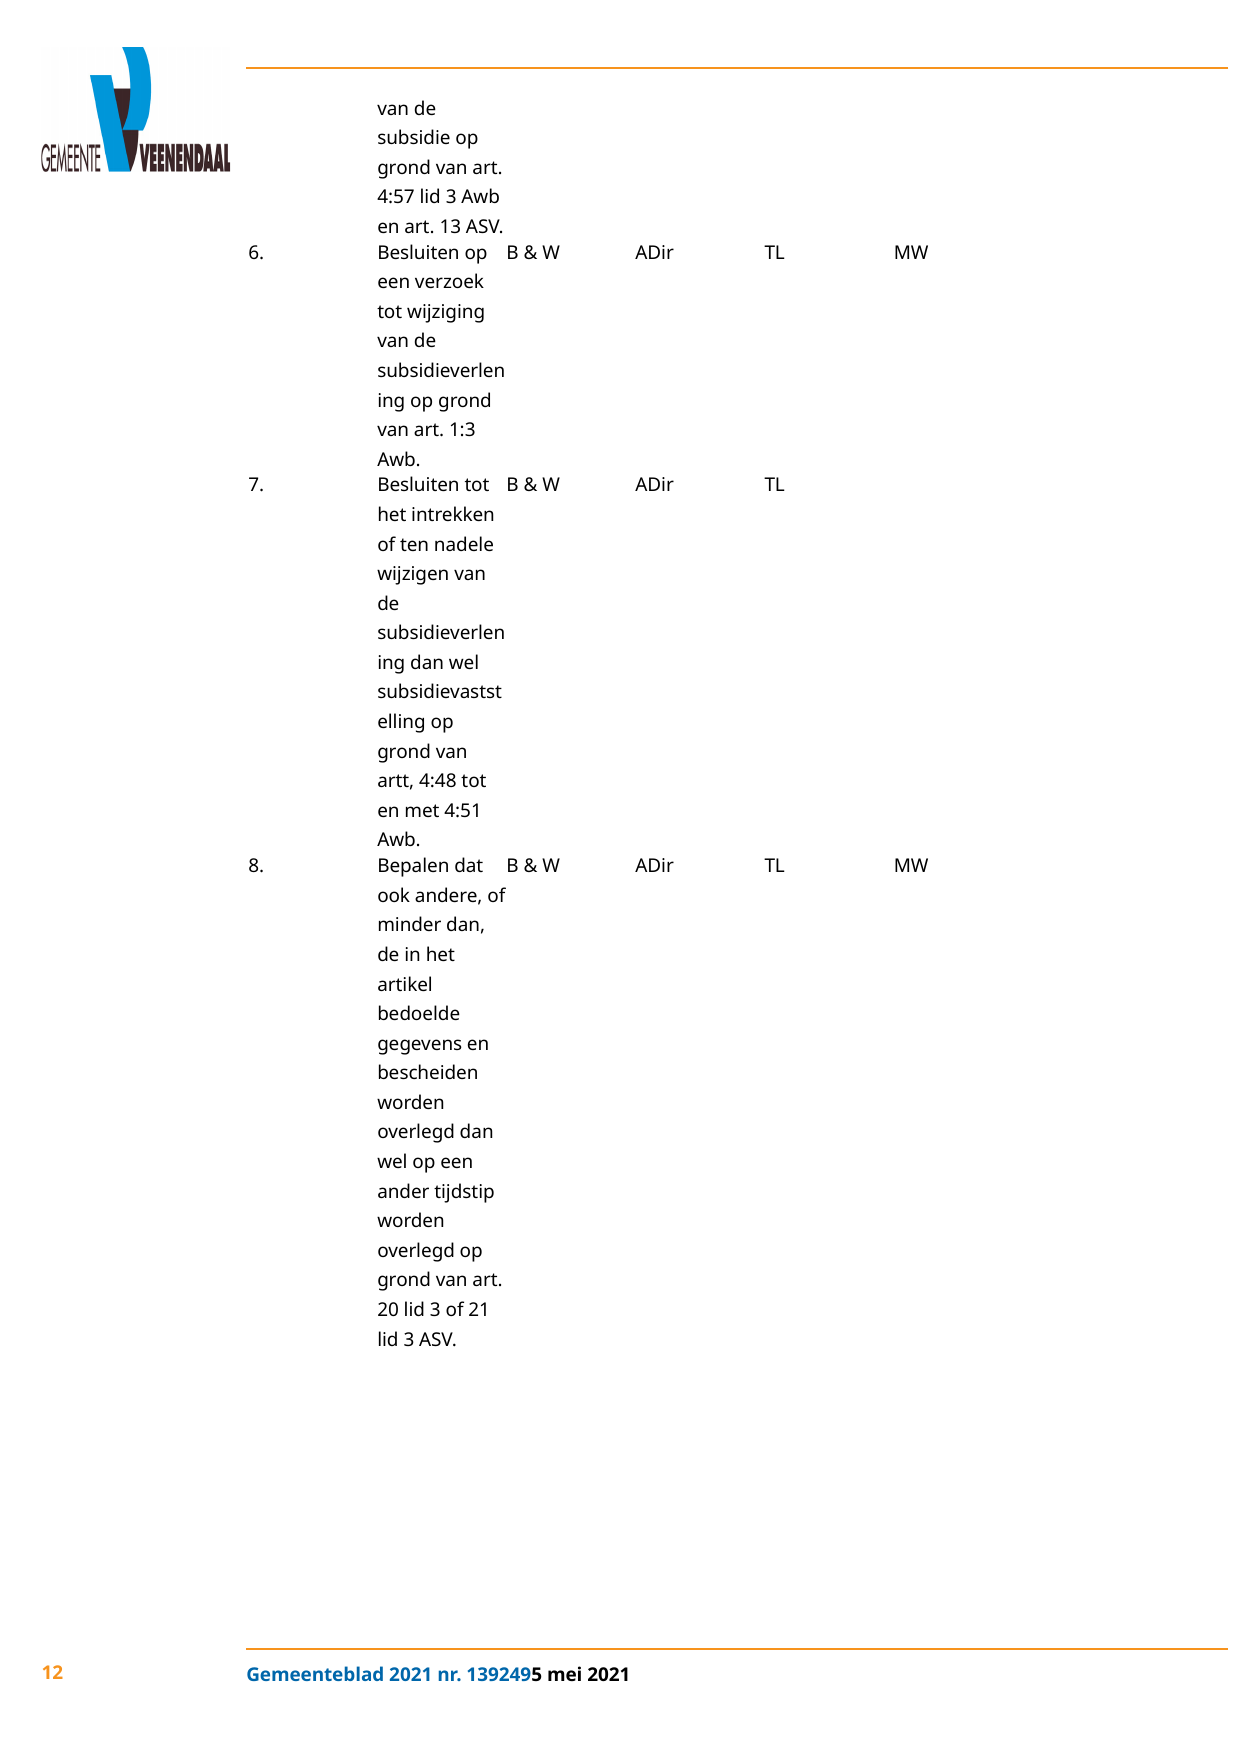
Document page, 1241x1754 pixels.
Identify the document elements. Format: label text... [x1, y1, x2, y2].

table_cell [1023, 239, 1152, 472]
table_cell ADir [635, 853, 764, 1351]
table_cell TL [764, 239, 893, 472]
table_cell [506, 95, 635, 239]
table_cell B & W [506, 853, 635, 1351]
table_cell Bepalen dat ook andere, of minder dan, de in het artikel bedoelde gegevens en bescheiden worden overlegd dan wel op een ander tijdstip worden overlegd op grond van art. 20 lid 3 of 21 lid 3 ASV. [377, 853, 506, 1351]
table_cell [1023, 853, 1152, 1351]
picture [41, 47, 130, 172]
table_cell TL [764, 472, 893, 852]
table_cell [248, 239, 377, 472]
table_cell B & W [506, 472, 635, 852]
table_cell Besluiten op een verzoek tot wijziging van de subsidieverlening op grond van art. 1:3 Awb. [377, 239, 506, 472]
table_cell TL [764, 853, 893, 1351]
table_cell [764, 95, 893, 239]
table_cell ADir [635, 472, 764, 852]
table_cell ADir [635, 239, 764, 472]
table_cell [1023, 95, 1152, 239]
table_cell [248, 95, 377, 239]
table_cell [894, 95, 1022, 239]
table_cell [635, 95, 764, 239]
table_cell [1023, 472, 1152, 852]
table_cell B & W [506, 239, 635, 472]
table_cell van de subsidie op grond van art. 4:57 lid 3 Awb en art. 13 ASV. [377, 95, 506, 239]
table_cell MW [894, 239, 1022, 472]
table_cell [248, 853, 377, 1351]
table_cell [894, 472, 1022, 852]
table_cell Besluiten tot het intrekken of ten nadele wijzigen van de subsidieverlening dan wel subsidievaststelling op grond van artt, 4:48 tot en met 4:51 Awb. [377, 472, 506, 852]
table_cell [248, 472, 377, 852]
picture [123, 47, 231, 172]
table_cell MW [894, 853, 1022, 1351]
